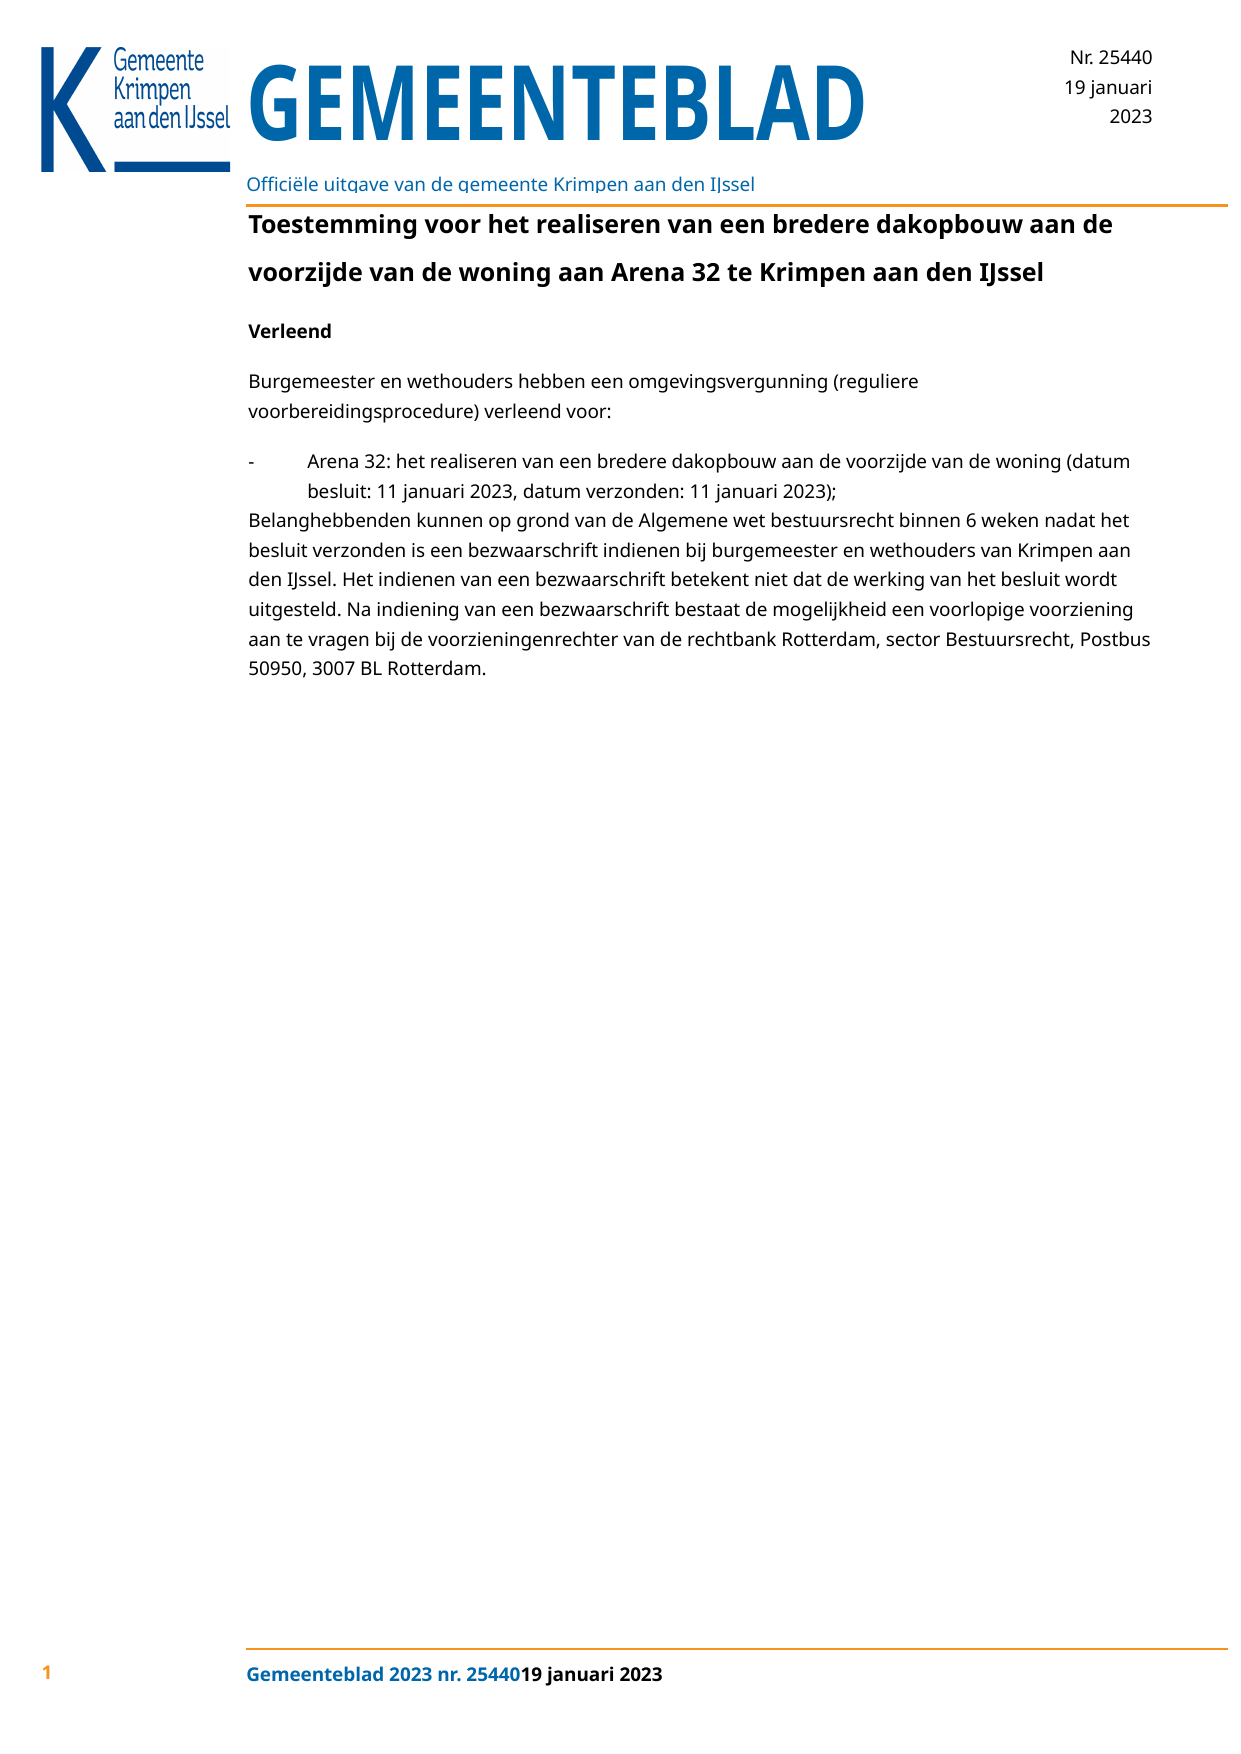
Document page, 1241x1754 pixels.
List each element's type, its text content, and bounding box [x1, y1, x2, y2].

picture [41, 47, 231, 172]
list Arena 32: het realiseren van een bredere dakopbouw aan de voorzijde van de woning (datum besluit: 11 januari 2023, datum verzonden: 11 januari 2023); [248, 448, 1152, 504]
text Toestemming voor het realiseren van een bredere dakopbouw aan de voorzijde van de woning aan Arena 32 te Krimpen aan den IJssel [248, 207, 1152, 288]
text Burgemeester en wethouders hebben een omgevingsvergunning (reguliere voorbereidingsprocedure) verleend voor: [248, 368, 1152, 424]
text Verleend [248, 318, 1152, 344]
text Belanghebbenden kunnen op grond van de Algemene wet bestuursrecht binnen 6 weken nadat het besluit verzonden is een bezwaarschrift indienen bij burgemeester en wethouders van Krimpen aan den IJssel. Het indienen van een bezwaarschrift betekent niet dat de werking van het besluit wordt uitgesteld. Na indiening van een bezwaarschrift bestaat de mogelijkheid een voorlopige voorziening aan te vragen bij de voorzieningenrechter van de rechtbank Rotterdam, sector Bestuursrecht, Postbus 50950, 3007 BL Rotterdam. [248, 507, 1152, 681]
